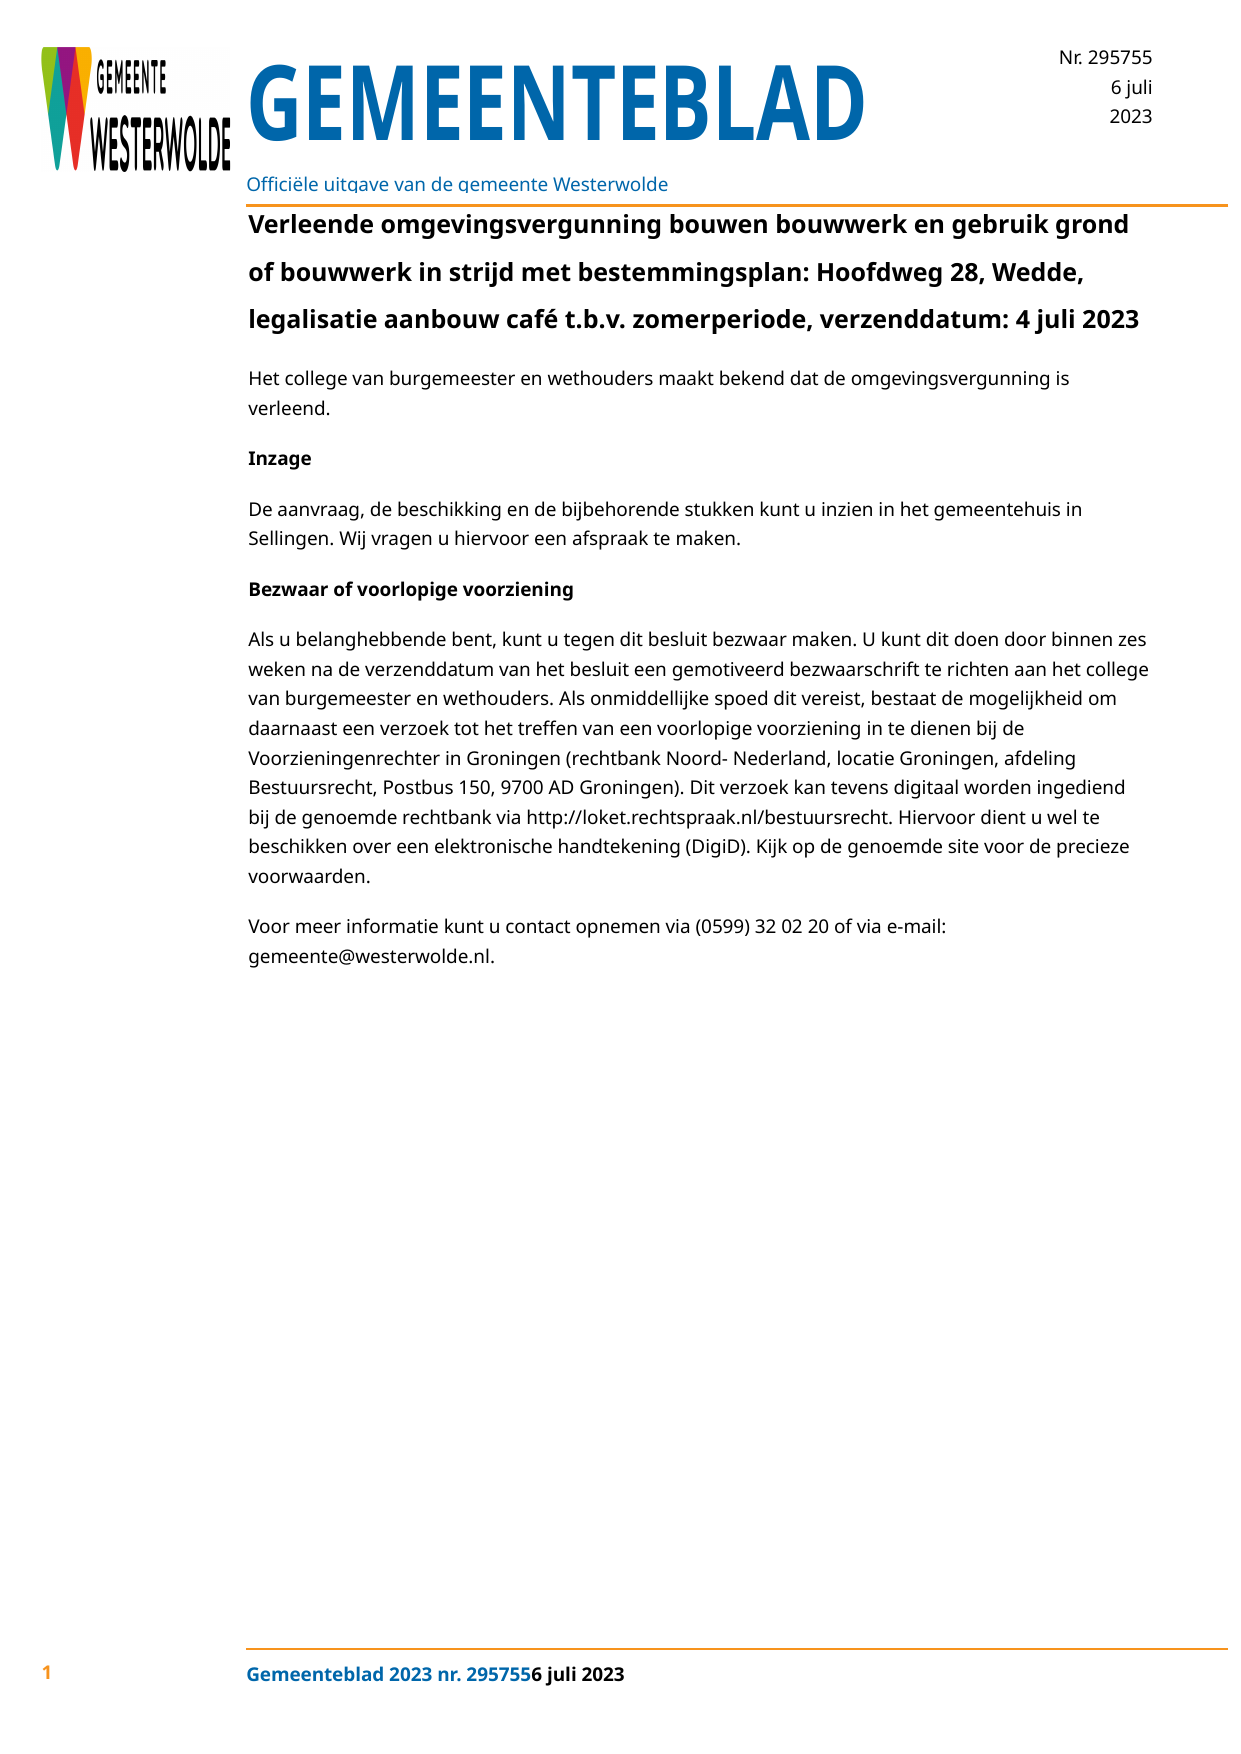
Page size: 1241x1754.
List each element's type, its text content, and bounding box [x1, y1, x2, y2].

text Voor meer informatie kunt u contact opnemen via (0599) 32 02 20 of via e-mail: gemeente@westerwolde.nl. [248, 913, 1152, 969]
text De aanvraag, de beschikking en de bijbehorende stukken kunt u inzien in het gemeentehuis in Sellingen. Wij vragen u hiervoor een afspraak te maken. [248, 496, 1152, 551]
text Verleende omgevingsvergunning bouwen bouwwerk en gebruik grond of bouwwerk in strijd met bestemmingsplan: Hoofdweg 28, Wedde, legalisatie aanbouw café t.b.v. zomerperiode, verzenddatum: 4 juli 2023 [248, 207, 1152, 336]
text Bezwaar of voorlopige voorziening [248, 576, 1152, 602]
text Het college van burgemeester en wethouders maakt bekend dat de omgevingsvergunning is verleend. [248, 366, 1152, 421]
text Inzage [248, 446, 1152, 471]
picture [41, 47, 231, 172]
text Als u belanghebbende bent, kunt u tegen dit besluit bezwaar maken. U kunt dit doen door binnen zes weken na de verzenddatum van het besluit een gemotiveerd bezwaarschrift te richten aan het college van burgemeester en wethouders. Als onmiddellijke spoed dit vereist, bestaat de mogelijkheid om daarnaast een verzoek tot het treffen van een voorlopige voorziening in te dienen bij de Voorzieningenrechter in Groningen (rechtbank Noord- Nederland, locatie Groningen, afdeling Bestuursrecht, Postbus 150, 9700 AD Groningen). Dit verzoek kan tevens digitaal worden ingediend bij de genoemde rechtbank via http://loket.rechtspraak.nl/bestuursrecht. Hiervoor dient u wel te beschikken over een elektronische handtekening (DigiD). Kijk op de genoemde site voor de precieze voorwaarden. [248, 626, 1152, 889]
